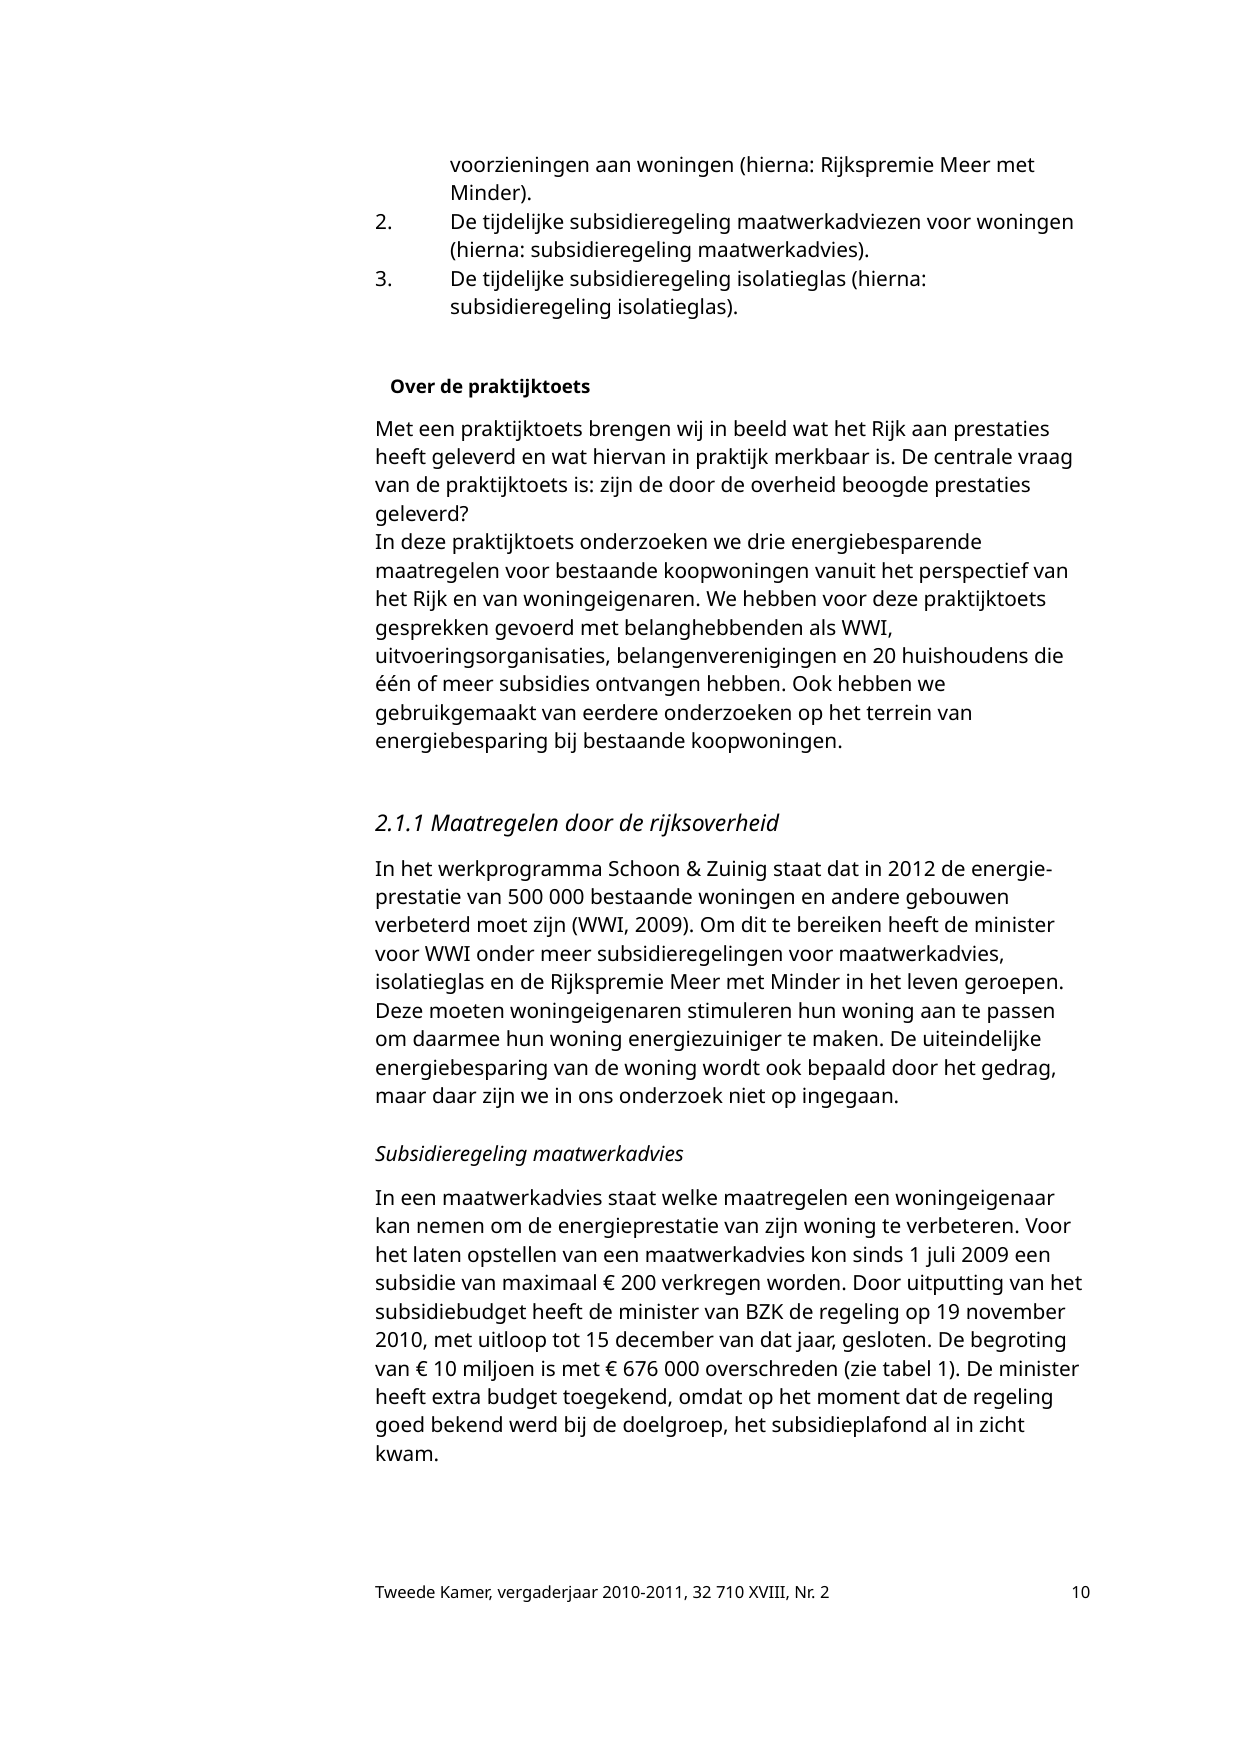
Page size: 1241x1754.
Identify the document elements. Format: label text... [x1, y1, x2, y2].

text Met een praktijktoets brengen wij in beeld wat het Rijk aan prestaties heeft geleverd en wat hiervan in praktijk merkbaar is. De centrale vraag van de praktijktoets is: zijn de door de overheid beoogde prestaties geleverd? [375, 414, 1090, 527]
list De tijdelijke subsidieregeling maatwerkadviezen voor woningen (hierna: subsidieregeling maatwerkadvies). [375, 207, 1090, 264]
list voorzieningen aan woningen (hierna: Rijkspremie Meer met Minder). [375, 150, 1090, 207]
text In het werkprogramma Schoon & Zuinig staat dat in 2012 de energie-prestatie van 500 000 bestaande woningen en andere gebouwen verbeterd moet zijn (WWI, 2009). Om dit te bereiken heeft de minister voor WWI onder meer subsidieregelingen voor maatwerkadvies, isolatieglas en de Rijkspremie Meer met Minder in het leven geroepen. Deze moeten woningeigenaren stimuleren hun woning aan te passen om daarmee hun woning energiezuiniger te maken. De uiteindelijke energiebesparing van de woning wordt ook bepaald door het gedrag, maar daar zijn we in ons onderzoek niet op ingegaan. [375, 854, 1090, 1109]
text In een maatwerkadvies staat welke maatregelen een woningeigenaar kan nemen om de energieprestatie van zijn woning te verbeteren. Voor het laten opstellen van een maatwerkadvies kon sinds 1 juli 2009 een subsidie van maximaal € 200 verkregen worden. Door uitputting van het subsidiebudget heeft de minister van BZK de regeling op 19 november 2010, met uitloop tot 15 december van dat jaar, gesloten. De begroting van € 10 miljoen is met € 676 000 overschreden (zie tabel 1). De minister heeft extra budget toegekend, omdat op het moment dat de regeling goed bekend werd bij de doelgroep, het subsidieplafond al in zicht kwam. [375, 1183, 1090, 1467]
subtitle 2.1.1 Maatregelen door de rijksoverheid [375, 807, 1090, 839]
subtitle Over de praktijktoets [390, 373, 1087, 399]
text In deze praktijktoets onderzoeken we drie energiebesparende maatregelen voor bestaande koopwoningen vanuit het perspectief van het Rijk en van woningeigenaren. We hebben voor deze praktijktoets gesprekken gevoerd met belanghebbenden als WWI, uitvoeringsorganisaties, belangenverenigingen en 20 huishoudens die één of meer subsidies ontvangen hebben. Ook hebben we gebruikgemaakt van eerdere onderzoeken op het terrein van energiebesparing bij bestaande koopwoningen. [375, 527, 1090, 755]
list De tijdelijke subsidieregeling isolatieglas (hierna: subsidieregeling isolatieglas). [375, 264, 1090, 321]
text Subsidieregeling maatwerkadvies [375, 1139, 1090, 1168]
